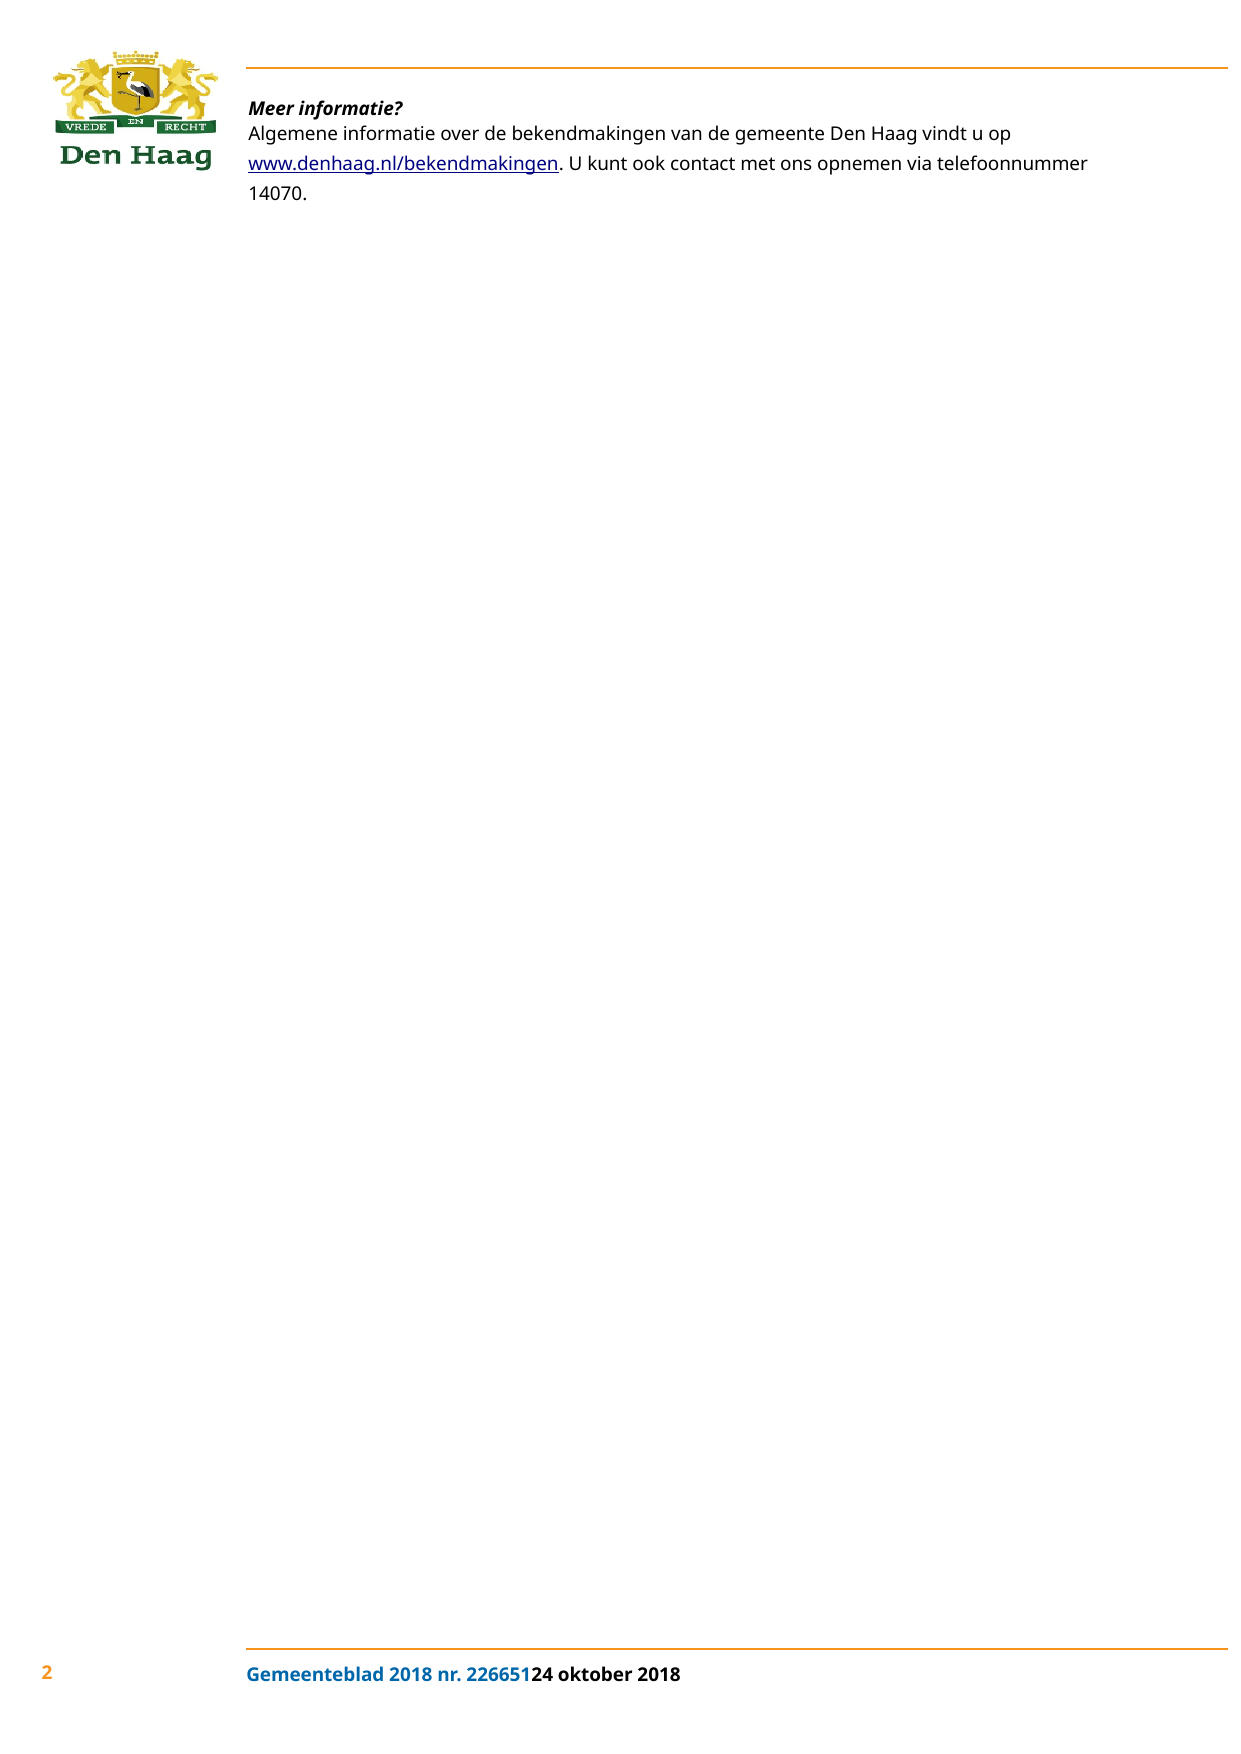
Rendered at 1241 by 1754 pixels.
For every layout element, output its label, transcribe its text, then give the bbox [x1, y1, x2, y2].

text Algemene informatie over de bekendmakingen van de gemeente Den Haag vindt u op www.denhaag.nl/bekendmakingen. U kunt ook contact met ons opnemen via telefoonnummer 14070. [248, 121, 1152, 205]
text Meer informatie? [248, 95, 1152, 121]
picture [41, 47, 231, 172]
